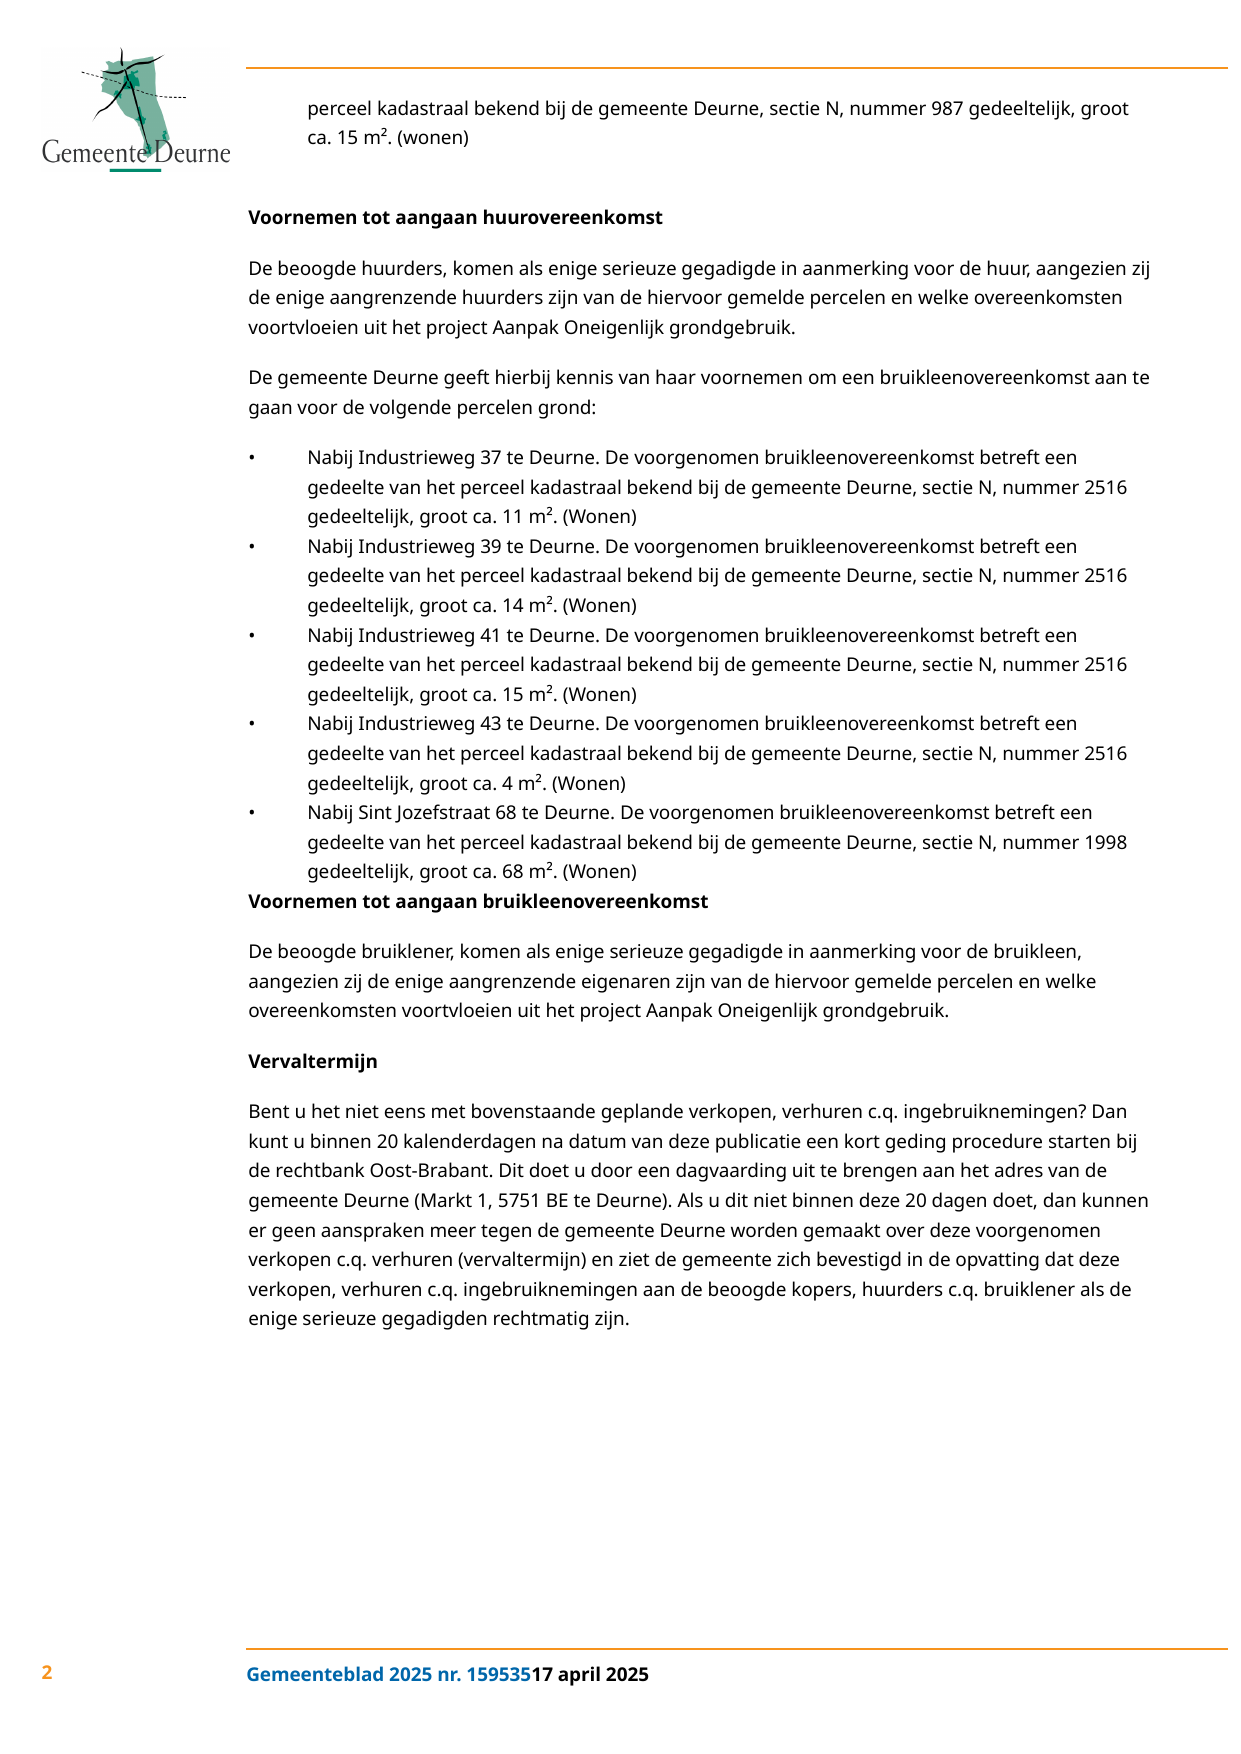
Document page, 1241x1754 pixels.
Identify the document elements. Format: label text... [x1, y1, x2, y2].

text De beoogde huurders, komen als enige serieuze gegadigde in aanmerking voor de huur, aangezien zij de enige aangrenzende huurders zijn van de hiervoor gemelde percelen en welke overeenkomsten voortvloeien uit het project Aanpak Oneigenlijk grondgebruik. [248, 255, 1152, 340]
text Voornemen tot aangaan huurovereenkomst [248, 204, 1152, 230]
list Nabij Industrieweg 43 te Deurne. De voorgenomen bruikleenovereenkomst betreft een gedeelte van het perceel kadastraal bekend bij de gemeente Deurne, sectie N, nummer 2516 gedeeltelijk, groot ca. 4 m². (Wonen) [248, 711, 1152, 796]
text Vervaltermijn [248, 1048, 1152, 1074]
picture [41, 47, 231, 172]
list perceel kadastraal bekend bij de gemeente Deurne, sectie N, nummer 987 gedeeltelijk, groot ca. 15 m². (wonen) [248, 95, 1152, 150]
list Nabij Industrieweg 39 te Deurne. De voorgenomen bruikleenovereenkomst betreft een gedeelte van het perceel kadastraal bekend bij de gemeente Deurne, sectie N, nummer 2516 gedeeltelijk, groot ca. 14 m². (Wonen) [248, 533, 1152, 618]
text De gemeente Deurne geeft hierbij kennis van haar voornemen om een bruikleenovereenkomst aan te gaan voor de volgende percelen grond: [248, 364, 1152, 420]
text Bent u het niet eens met bovenstaande geplande verkopen, verhuren c.q. ingebruiknemingen? Dan kunt u binnen 20 kalenderdagen na datum van deze publicatie een kort geding procedure starten bij de rechtbank Oost-Brabant. Dit doet u door een dagvaarding uit te brengen aan het adres van de gemeente Deurne (Markt 1, 5751 BE te Deurne). Als u dit niet binnen deze 20 dagen doet, dan kunnen er geen aanspraken meer tegen de gemeente Deurne worden gemaakt over deze voorgenomen verkopen c.q. verhuren (vervaltermijn) en ziet de gemeente zich bevestigd in de opvatting dat deze verkopen, verhuren c.q. ingebruiknemingen aan de beoogde kopers, huurders c.q. bruiklener als de enige serieuze gegadigden rechtmatig zijn. [248, 1098, 1152, 1331]
text De beoogde bruiklener, komen als enige serieuze gegadigde in aanmerking voor de bruikleen, aangezien zij de enige aangrenzende eigenaren zijn van de hiervoor gemelde percelen en welke overeenkomsten voortvloeien uit het project Aanpak Oneigenlijk grondgebruik. [248, 938, 1152, 1023]
list Nabij Sint Jozefstraat 68 te Deurne. De voorgenomen bruikleenovereenkomst betreft een gedeelte van het perceel kadastraal bekend bij de gemeente Deurne, sectie N, nummer 1998 gedeeltelijk, groot ca. 68 m². (Wonen) [248, 799, 1152, 884]
list Nabij Industrieweg 37 te Deurne. De voorgenomen bruikleenovereenkomst betreft een gedeelte van het perceel kadastraal bekend bij de gemeente Deurne, sectie N, nummer 2516 gedeeltelijk, groot ca. 11 m². (Wonen) [248, 444, 1152, 529]
text Voornemen tot aangaan bruikleenovereenkomst [248, 888, 1152, 914]
list Nabij Industrieweg 41 te Deurne. De voorgenomen bruikleenovereenkomst betreft een gedeelte van het perceel kadastraal bekend bij de gemeente Deurne, sectie N, nummer 2516 gedeeltelijk, groot ca. 15 m². (Wonen) [248, 622, 1152, 707]
